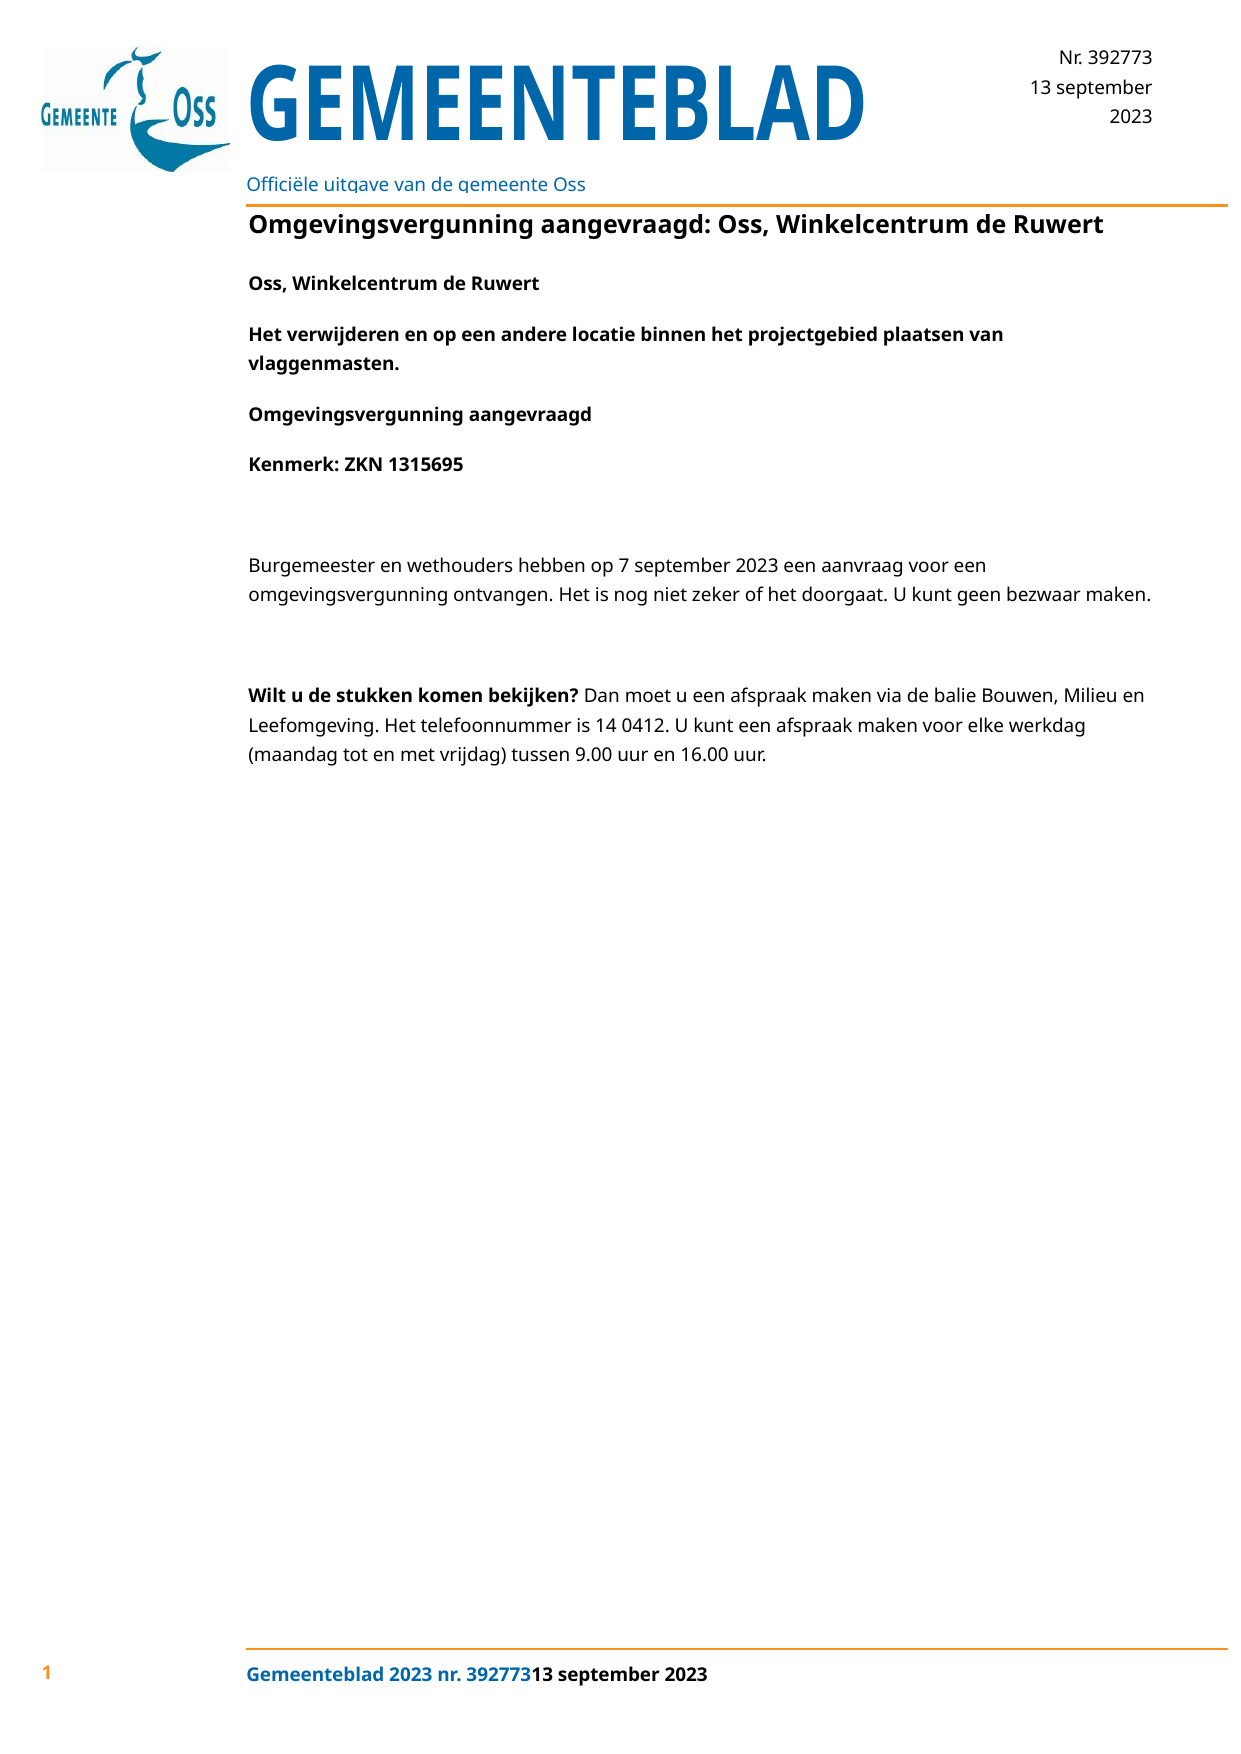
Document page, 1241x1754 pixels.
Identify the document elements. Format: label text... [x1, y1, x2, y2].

text Kenmerk: ZKN 1315695 [248, 451, 1152, 477]
text Oss, Winkelcentrum de Ruwert [248, 270, 1152, 296]
text Het verwijderen en op een andere locatie binnen het projectgebied plaatsen van vlaggenmasten. [248, 321, 1152, 376]
text Omgevingsvergunning aangevraagd: Oss, Winkelcentrum de Ruwert [248, 207, 1152, 241]
text Wilt u de stukken komen bekijken? Dan moet u een afspraak maken via de balie Bouwen, Milieu en Leefomgeving. Het telefoonnummer is 14 0412. U kunt een afspraak maken voor elke werkdag (maandag tot en met vrijdag) tussen 9.00 uur en 16.00 uur. [248, 682, 1152, 767]
text Omgevingsvergunning aangevraagd [248, 401, 1152, 426]
picture [41, 47, 231, 172]
text Burgemeester en wethouders hebben op 7 september 2023 een aanvraag voor een omgevingsvergunning ontvangen. Het is nog niet zeker of het doorgaat. U kunt geen bezwaar maken. [248, 552, 1152, 607]
